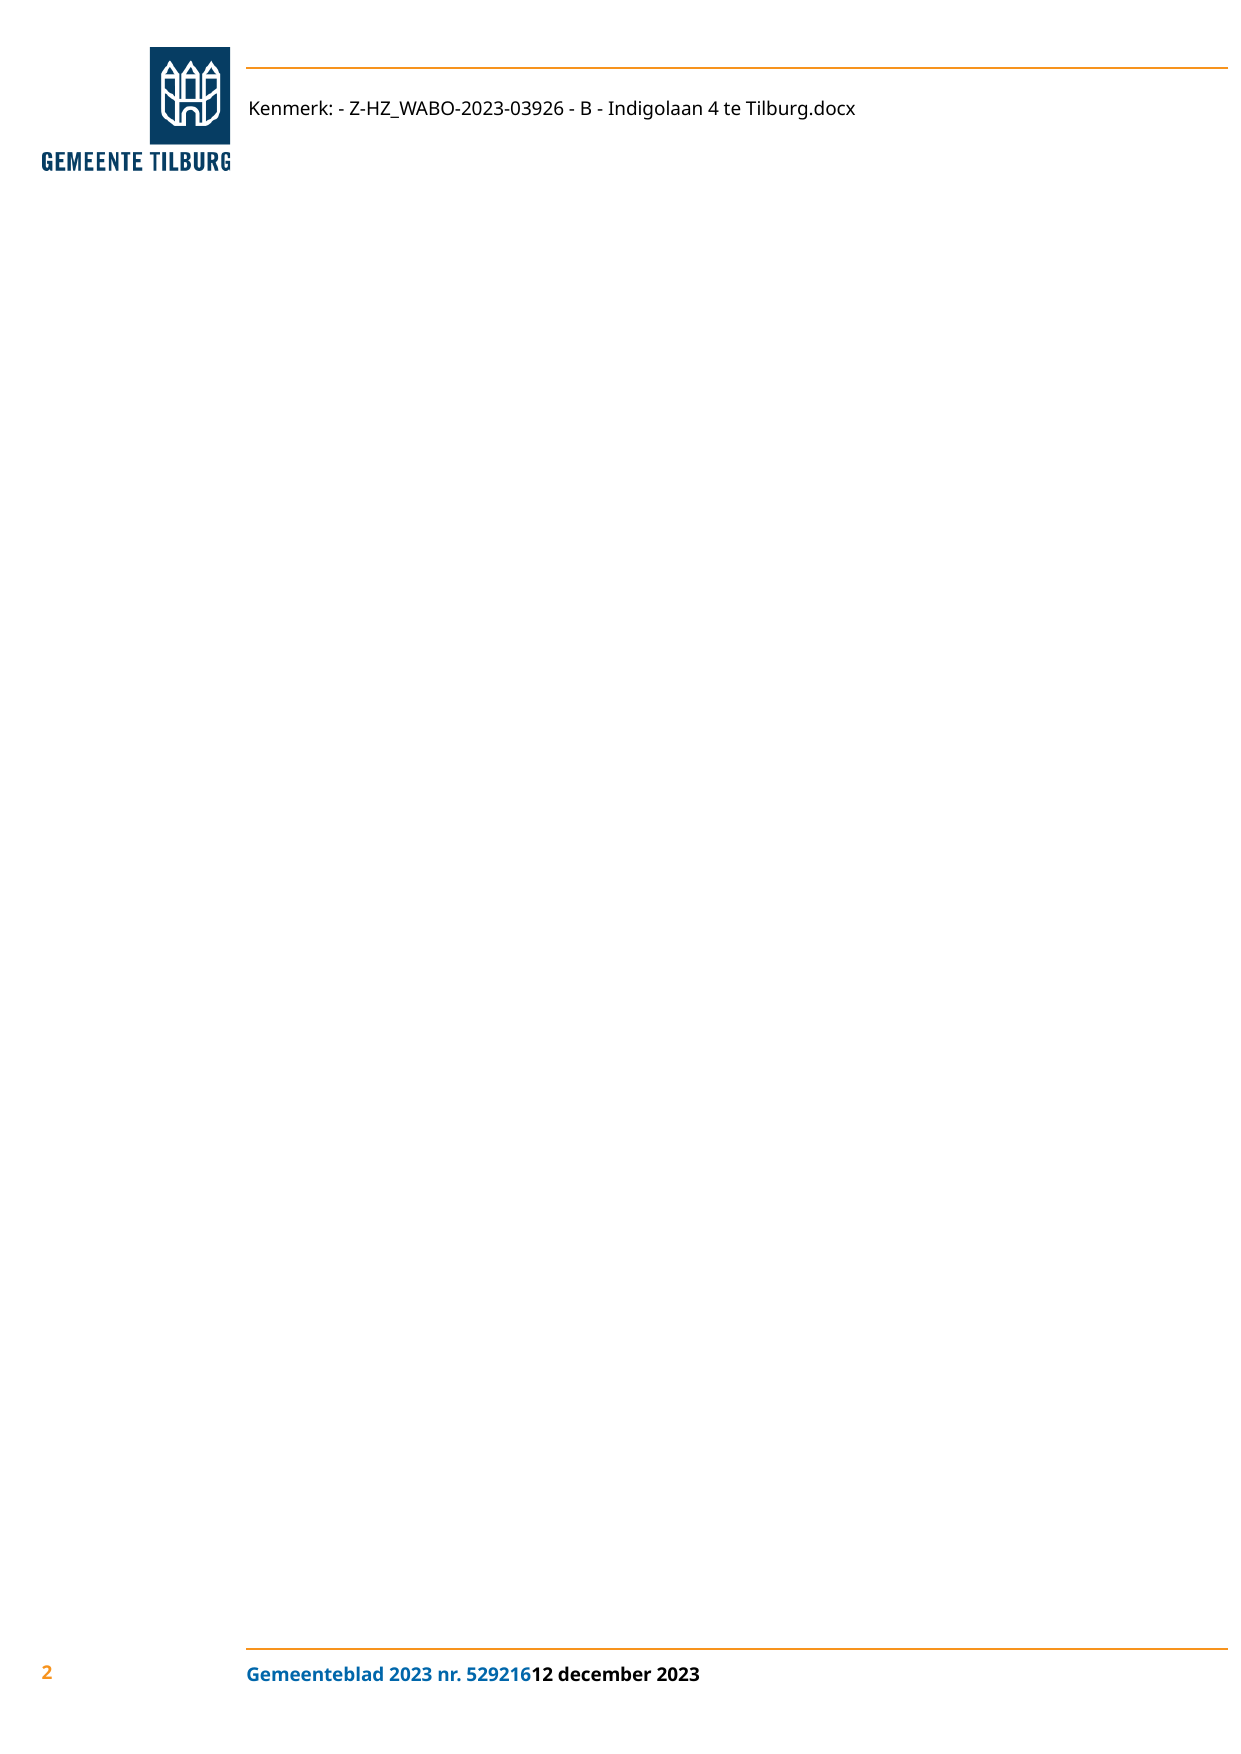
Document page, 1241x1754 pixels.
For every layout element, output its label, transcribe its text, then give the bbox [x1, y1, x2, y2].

text Kenmerk: - Z-HZ_WABO-2023-03926 - B - Indigolaan 4 te Tilburg.docx [248, 95, 1152, 121]
picture [41, 47, 231, 172]
